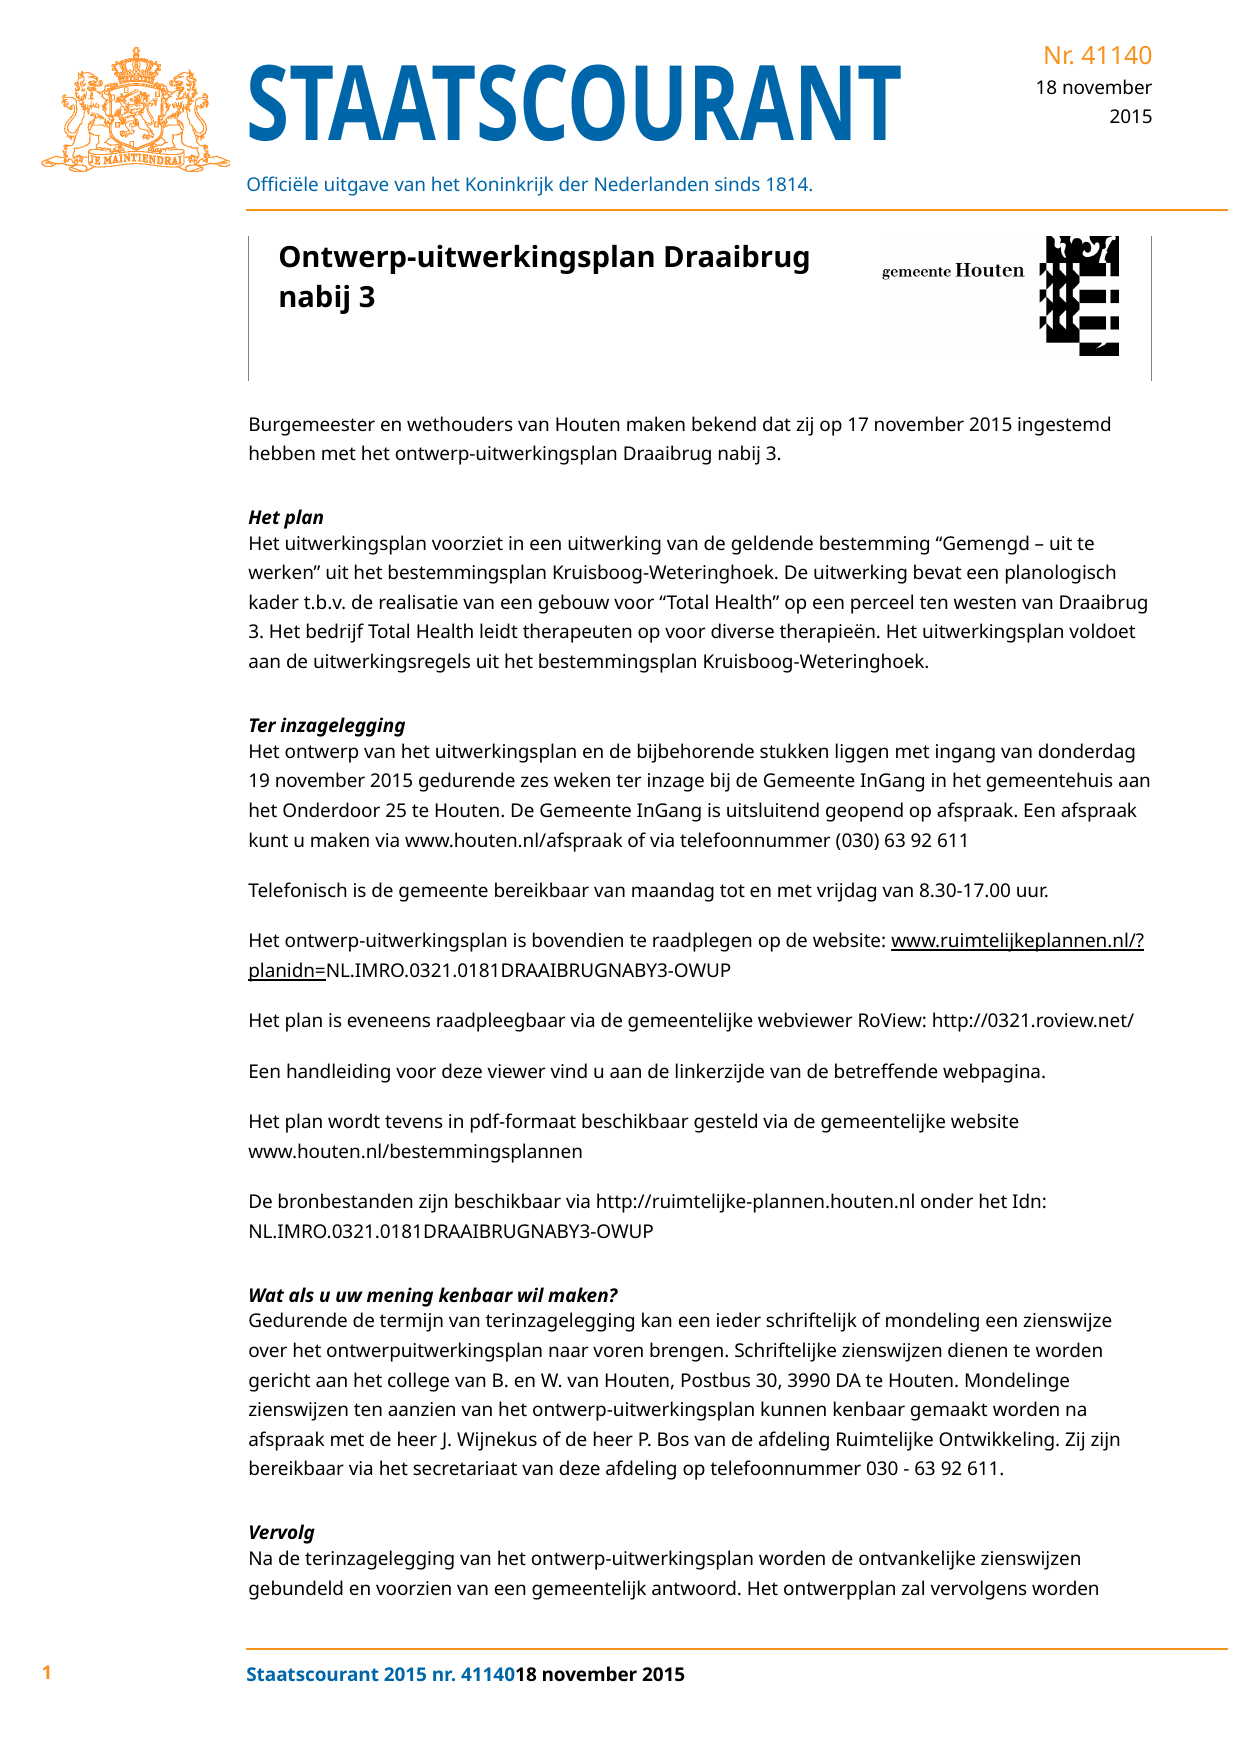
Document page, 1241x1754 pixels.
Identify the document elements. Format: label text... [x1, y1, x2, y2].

picture [41, 47, 231, 172]
picture [882, 236, 1119, 356]
text Het uitwerkingsplan voorziet in een uitwerking van de geldende bestemming “Gemengd – uit te werken” uit het bestemmingsplan Kruisboog-Weteringhoek. De uitwerking bevat een planologisch kader t.b.v. de realisatie van een gebouw voor “Total Health” op een perceel ten westen van Draaibrug 3. Het bedrijf Total Health leidt therapeuten op voor diverse therapieën. Het uitwerkingsplan voldoet aan de uitwerkingsregels uit het bestemmingsplan Kruisboog-Weteringhoek. [248, 530, 1152, 674]
text Burgemeester en wethouders van Houten maken bekend dat zij op 17 november 2015 ingestemd hebben met het ontwerp-uitwerkingsplan Draaibrug nabij 3. [248, 411, 1152, 466]
text Gedurende de termijn van terinzagelegging kan een ieder schriftelijk of mondeling een zienswijze over het ontwerpuitwerkingsplan naar voren brengen. Schriftelijke zienswijzen dienen te worden gericht aan het college van B. en W. van Houten, Postbus 30, 3990 DA te Houten. Mondelinge zienswijzen ten aanzien van het ontwerp-uitwerkingsplan kunnen kenbaar gemaakt worden na afspraak met de heer J. Wijnekus of de heer P. Bos van de afdeling Ruimtelijke Ontwikkeling. Zij zijn bereikbaar via het secretariaat van deze afdeling op telefoonnummer 030 - 63 92 611. [248, 1308, 1152, 1481]
text Vervolg [248, 1519, 1152, 1545]
table_header [850, 236, 1151, 381]
text Het plan wordt tevens in pdf-formaat beschikbaar gesteld via de gemeentelijke website www.houten.nl/bestemmingsplannen [248, 1108, 1152, 1164]
text De bronbestanden zijn beschikbaar via http://ruimtelijke-plannen.houten.nl onder het Idn: NL.IMRO.0321.0181DRAAIBRUGNABY3-OWUP [248, 1188, 1152, 1244]
text Telefonisch is de gemeente bereikbaar van maandag tot en met vrijdag van 8.30-17.00 uur. [248, 877, 1152, 903]
table_header Ontwerp-uitwerkingsplan Draaibrug nabij 3 [249, 236, 850, 381]
text Het plan is eveneens raadpleegbaar via de gemeentelijke webviewer RoView: http://0321.roview.net/ [248, 1008, 1152, 1033]
text Na de terinzagelegging van het ontwerp-uitwerkingsplan worden de ontvankelijke zienswijzen gebundeld en voorzien van een gemeentelijk antwoord. Het ontwerpplan zal vervolgens worden [248, 1545, 1152, 1601]
text Het ontwerp-uitwerkingsplan is bovendien te raadplegen op de website: www.ruimtelijkeplannen.nl/?planidn=NL.IMRO.0321.0181DRAAIBRUGNABY3-OWUP [248, 928, 1152, 983]
text Een handleiding voor deze viewer vind u aan de linkerzijde van de betreffende webpagina. [248, 1058, 1152, 1084]
text Het plan [248, 504, 1152, 530]
text Ter inzagelegging [248, 712, 1152, 738]
text Wat als u uw mening kenbaar wil maken? [248, 1282, 1152, 1308]
text Het ontwerp van het uitwerkingsplan en de bijbehorende stukken liggen met ingang van donderdag 19 november 2015 gedurende zes weken ter inzage bij de Gemeente InGang in het gemeentehuis aan het Onderdoor 25 te Houten. De Gemeente InGang is uitsluitend geopend op afspraak. Een afspraak kunt u maken via www.houten.nl/afspraak of via telefoonnummer (030) 63 92 611 [248, 738, 1152, 852]
